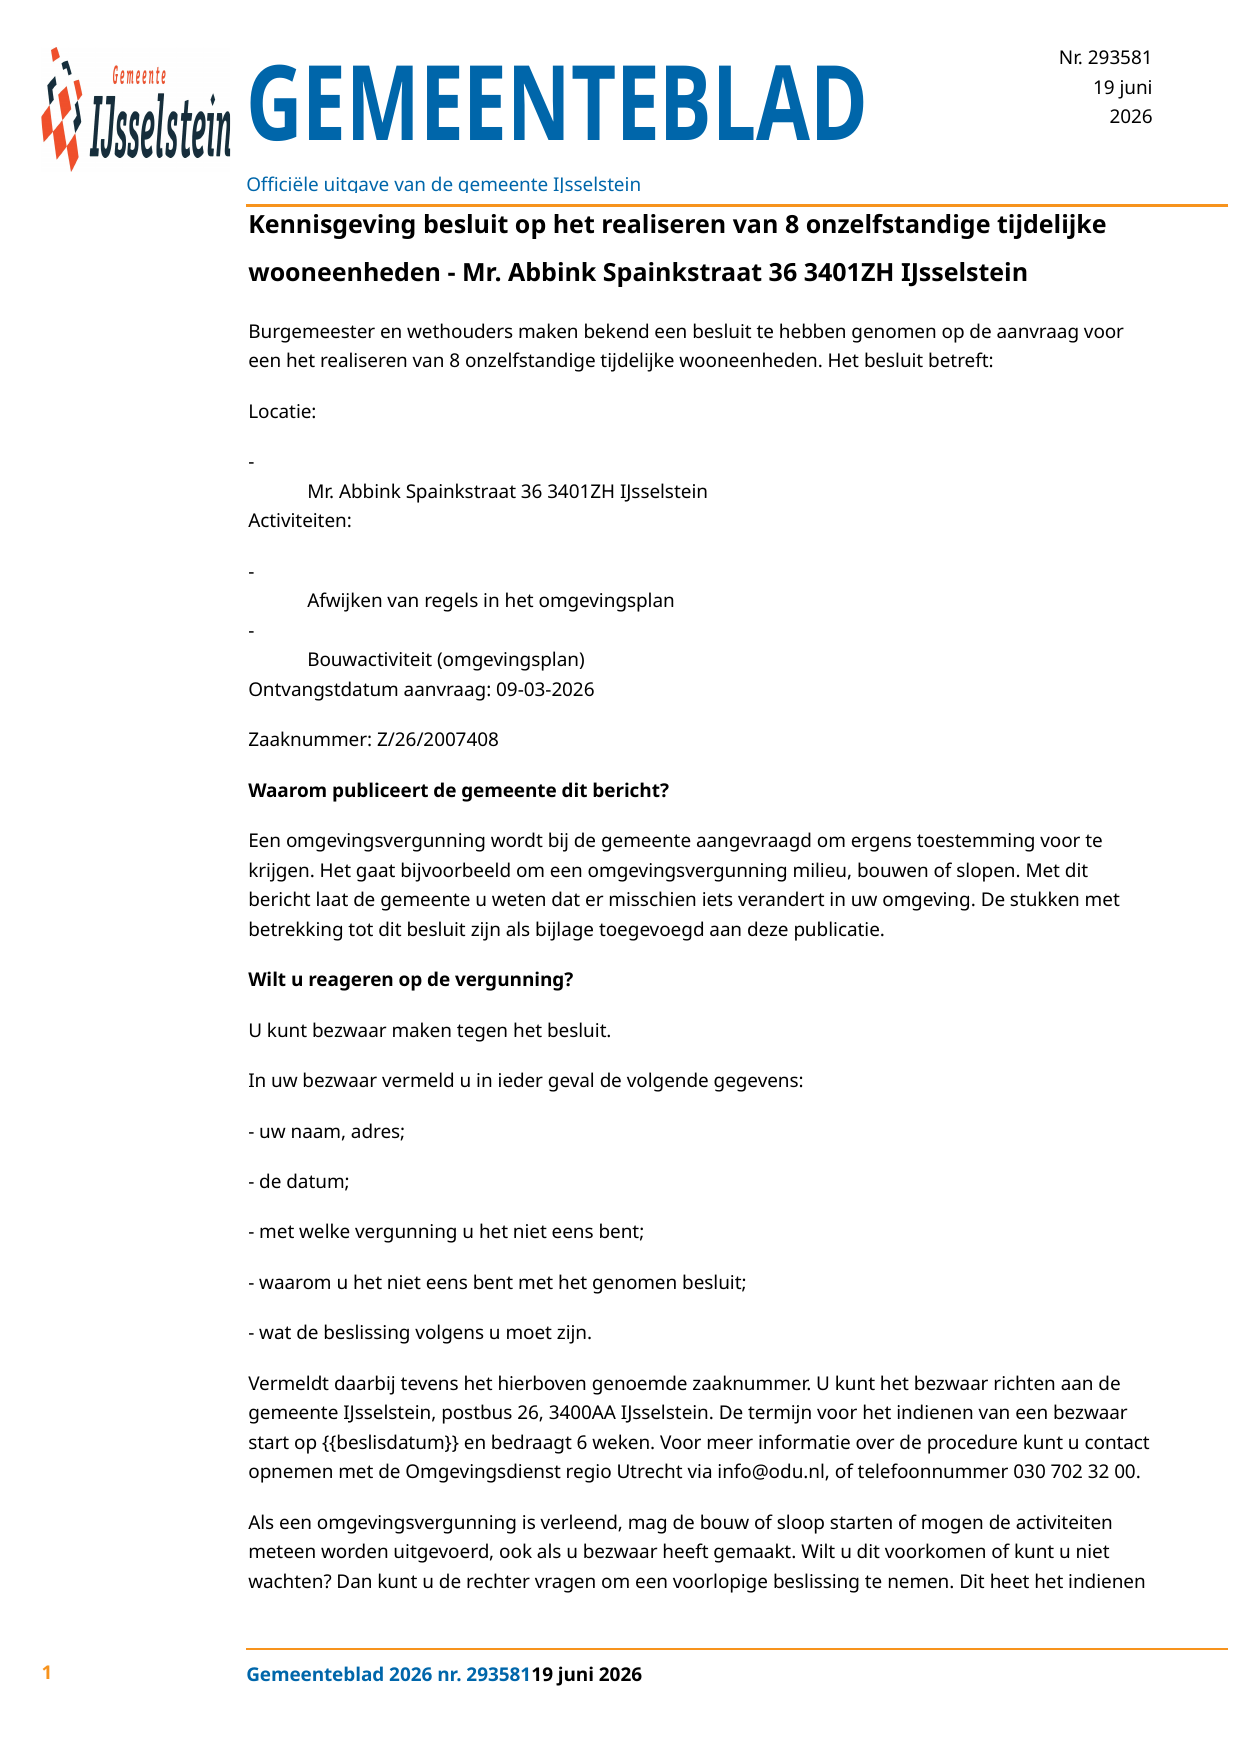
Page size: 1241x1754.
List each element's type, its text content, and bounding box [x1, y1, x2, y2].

text Kennisgeving besluit op het realiseren van 8 onzelfstandige tijdelijke wooneenheden - Mr. Abbink Spainkstraat 36 3401ZH IJsselstein [248, 207, 1152, 288]
list Mr. Abbink Spainkstraat 36 3401ZH IJsselstein [248, 478, 1152, 504]
text - uw naam, adres; [248, 1118, 1152, 1144]
text Als een omgevingsvergunning is verleend, mag de bouw of sloop starten of mogen de activiteiten meteen worden uitgevoerd, ook als u bezwaar heeft gemaakt. Wilt u dit voorkomen of kunt u niet wachten? Dan kunt u de rechter vragen om een voorlopige beslissing te nemen. Dit heet het indienen [248, 1509, 1152, 1594]
text Locatie: [248, 398, 1152, 424]
text Zaaknummer: Z/26/2007408 [248, 727, 1152, 752]
text - waarom u het niet eens bent met het genomen besluit; [248, 1269, 1152, 1295]
text Een omgevingsvergunning wordt bij de gemeente aangevraagd om ergens toestemming voor te krijgen. Het gaat bijvoorbeeld om een omgevingsvergunning milieu, bouwen of slopen. Met dit bericht laat de gemeente u weten dat er misschien iets verandert in uw omgeving. De stukken met betrekking tot dit besluit zijn als bijlage toegevoegd aan deze publicatie. [248, 827, 1152, 942]
text - de datum; [248, 1168, 1152, 1194]
text - wat de beslissing volgens u moet zijn. [248, 1319, 1152, 1345]
text In uw bezwaar vermeld u in ieder geval de volgende gegevens: [248, 1067, 1152, 1093]
text Vermeldt daarbij tevens het hierboven genoemde zaaknummer. U kunt het bezwaar richten aan de gemeente IJsselstein, postbus 26, 3400AA IJsselstein. De termijn voor het indienen van een bezwaar start op {{beslisdatum}} en bedraagt 6 weken. Voor meer informatie over de procedure kunt u contact opnemen met de Omgevingsdienst regio Utrecht via info@odu.nl, of telefoonnummer 030 702 32 00. [248, 1370, 1152, 1484]
text U kunt bezwaar maken tegen het besluit. [248, 1017, 1152, 1043]
list Bouwactiviteit (omgevingsplan) [248, 647, 1152, 672]
text Wilt u reageren op de vergunning? [248, 967, 1152, 992]
text Activiteiten: [248, 507, 1152, 533]
text Ontvangstdatum aanvraag: 09-03-2026 [248, 676, 1152, 702]
picture [41, 47, 231, 172]
list Afwijken van regels in het omgevingsplan [248, 587, 1152, 613]
text Burgemeester en wethouders maken bekend een besluit te hebben genomen op de aanvraag voor een het realiseren van 8 onzelfstandige tijdelijke wooneenheden. Het besluit betreft: [248, 318, 1152, 373]
text Waarom publiceert de gemeente dit bericht? [248, 777, 1152, 803]
text - met welke vergunning u het niet eens bent; [248, 1219, 1152, 1244]
